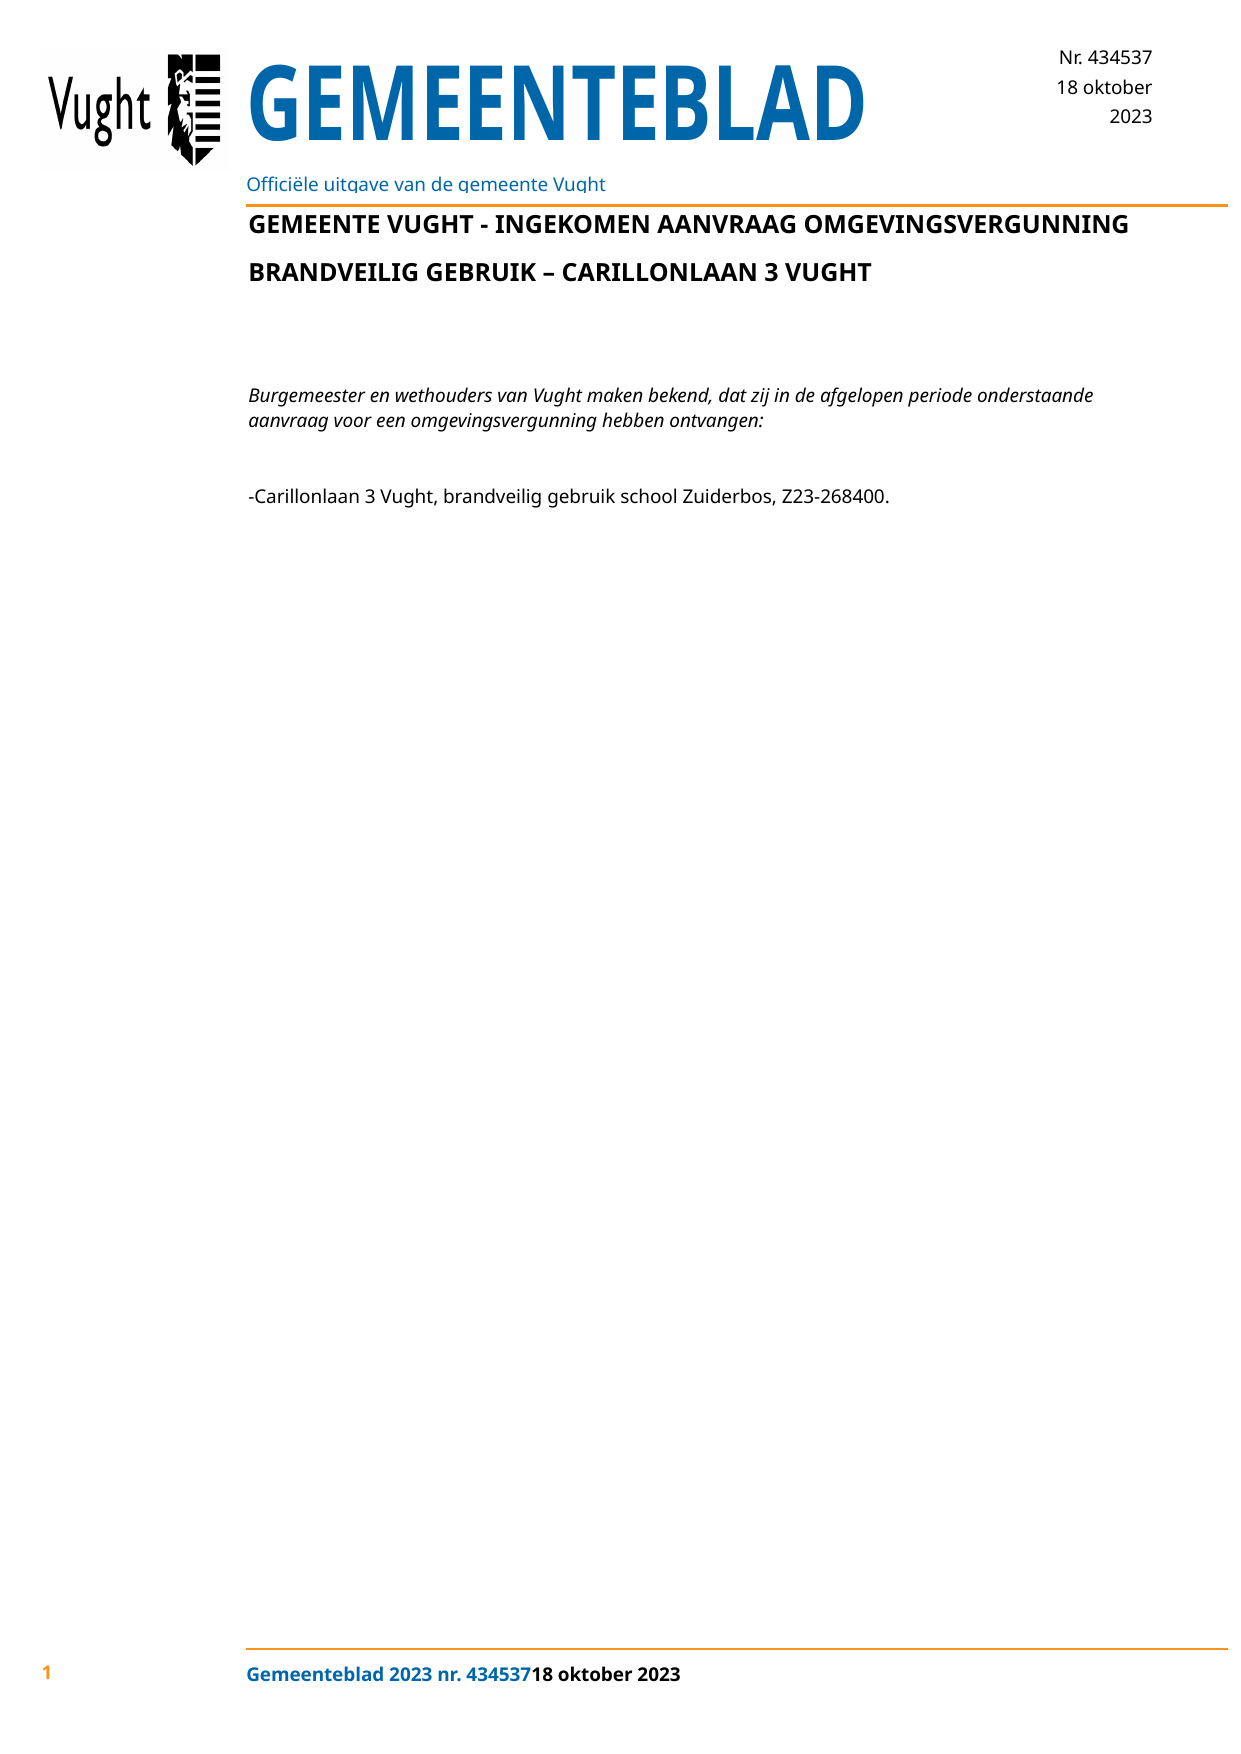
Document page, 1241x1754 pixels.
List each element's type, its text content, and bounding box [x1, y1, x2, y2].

text Burgemeester en wethouders van Vught maken bekend, dat zij in de afgelopen periode onderstaande aanvraag voor een omgevingsvergunning hebben ontvangen: [248, 382, 1152, 433]
text -Carillonlaan 3 Vught, brandveilig gebruik school Zuiderbos, Z23-268400. [248, 484, 1152, 509]
text GEMEENTE VUGHT - INGEKOMEN AANVRAAG OMGEVINGSVERGUNNING BRANDVEILIG GEBRUIK – CARILLONLAAN 3 VUGHT [248, 207, 1152, 288]
picture [41, 47, 231, 172]
